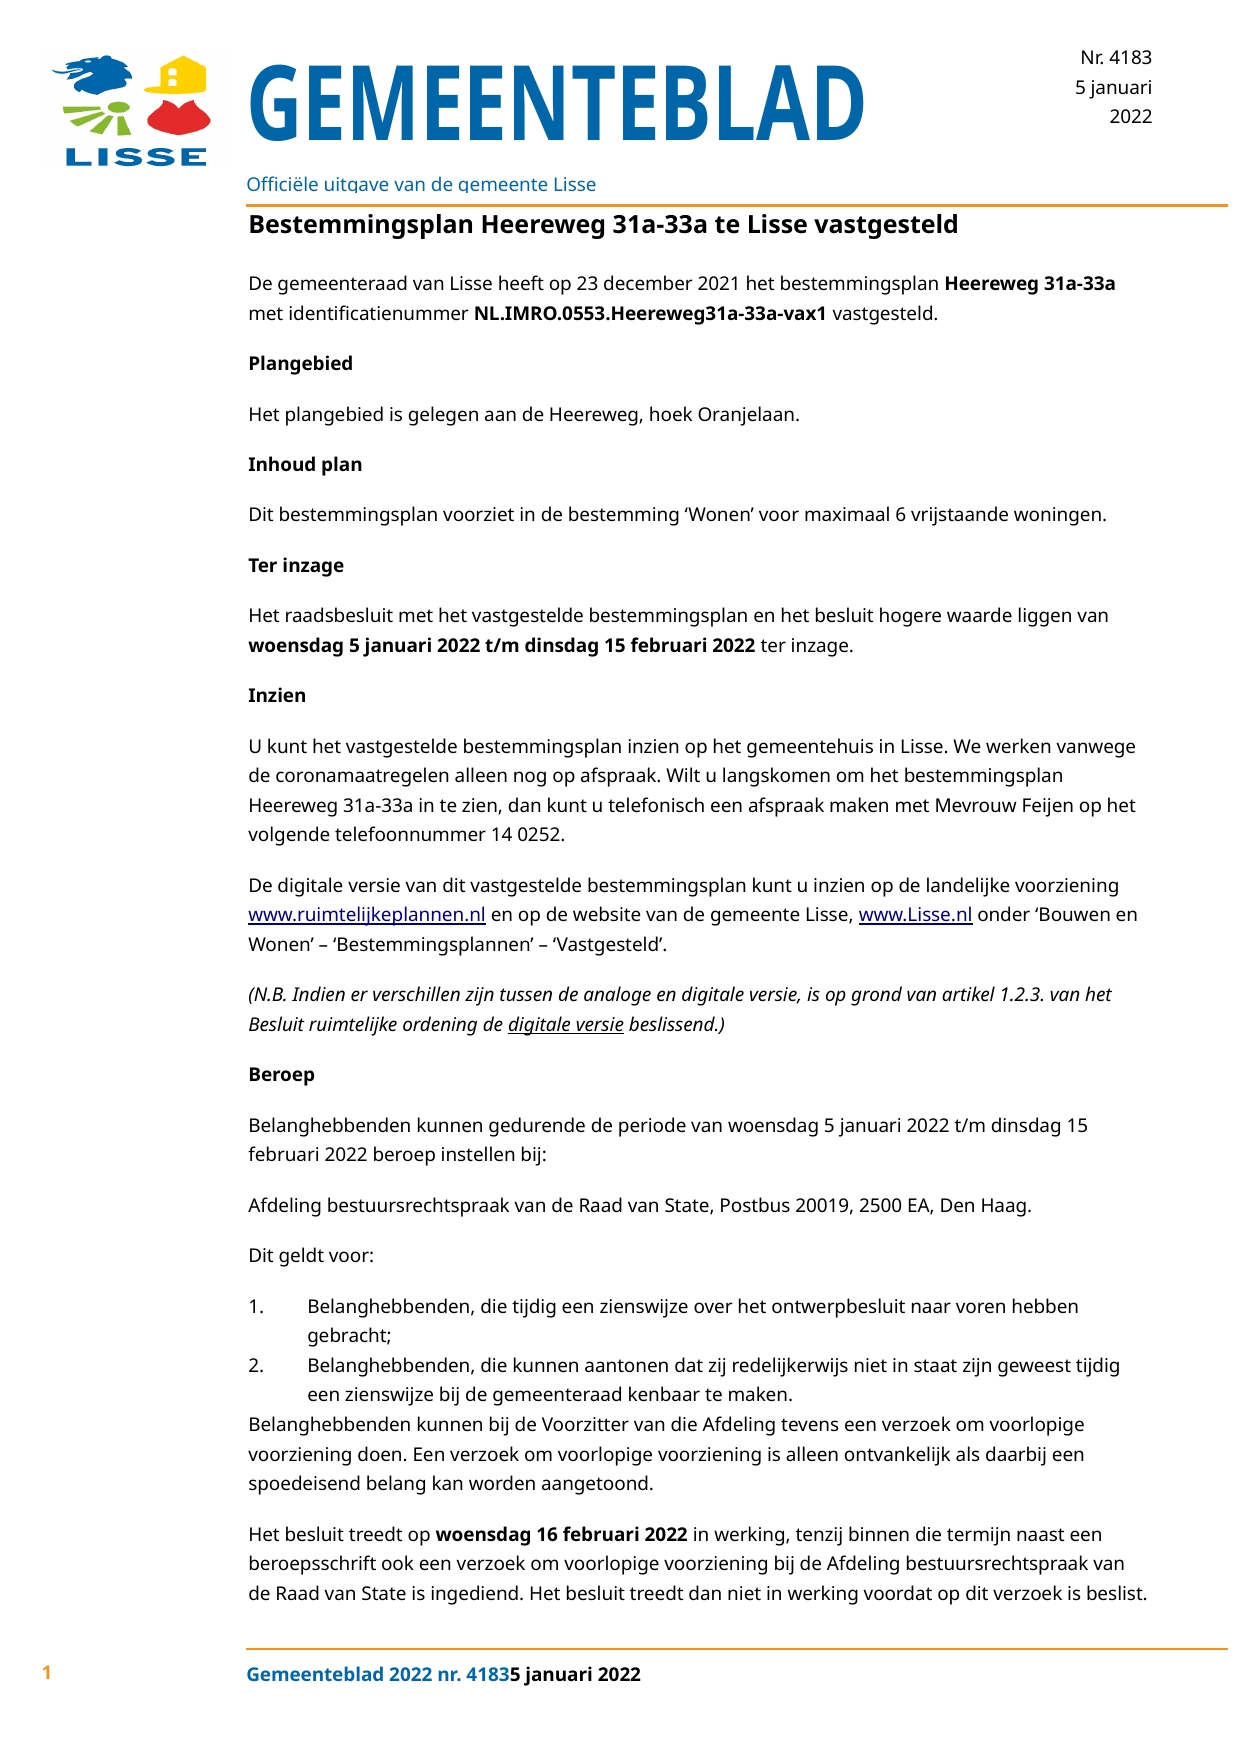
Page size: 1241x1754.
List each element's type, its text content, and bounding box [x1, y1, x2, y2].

text Bestemmingsplan Heereweg 31a-33a te Lisse vastgesteld [248, 207, 1152, 241]
text U kunt het vastgestelde bestemmingsplan inzien op het gemeentehuis in Lisse. We werken vanwege de coronamaatregelen alleen nog op afspraak. Wilt u langskomen om het bestemmingsplan Heereweg 31a-33a in te zien, dan kunt u telefonisch een afspraak maken met Mevrouw Feijen op het volgende telefoonnummer 14 0252. [248, 733, 1152, 847]
text Belanghebbenden kunnen bij de Voorzitter van die Afdeling tevens een verzoek om voorlopige voorziening doen. Een verzoek om voorlopige voorziening is alleen ontvankelijk als daarbij een spoedeisend belang kan worden aangetoond. [248, 1411, 1152, 1496]
text De gemeenteraad van Lisse heeft op 23 december 2021 het bestemmingsplan Heereweg 31a-33a met identificatienummer NL.IMRO.0553.Heereweg31a-33a-vax1 vastgesteld. [248, 270, 1152, 326]
text Afdeling bestuursrechtspraak van de Raad van State, Postbus 20019, 2500 EA, Den Haag. [248, 1192, 1152, 1218]
text Het raadsbesluit met het vastgestelde bestemmingsplan en het besluit hogere waarde liggen van woensdag 5 januari 2022 t/m dinsdag 15 februari 2022 ter inzage. [248, 602, 1152, 658]
list Belanghebbenden, die kunnen aantonen dat zij redelijkerwijs niet in staat zijn geweest tijdig een zienswijze bij de gemeenteraad kenbaar te maken. [248, 1352, 1152, 1407]
text Het besluit treedt op woensdag 16 februari 2022 in werking, tenzij binnen die termijn naast een beroepsschrift ook een verzoek om voorlopige voorziening bij de Afdeling bestuursrechtspraak van de Raad van State is ingediend. Het besluit treedt dan niet in werking voordat op dit verzoek is beslist. [248, 1521, 1152, 1606]
text Plangebied [248, 350, 1152, 376]
picture [41, 47, 231, 172]
text Dit geldt voor: [248, 1242, 1152, 1268]
text De digitale versie van dit vastgestelde bestemmingsplan kunt u inzien op de landelijke voorziening www.ruimtelijkeplannen.nl en op de website van de gemeente Lisse, www.Lisse.nl onder ‘Bouwen en Wonen’ – ‘Bestemmingsplannen’ – ‘Vastgesteld’. [248, 872, 1152, 957]
text Inzien [248, 682, 1152, 708]
text Inhoud plan [248, 451, 1152, 477]
text Belanghebbenden kunnen gedurende de periode van woensdag 5 januari 2022 t/m dinsdag 15 februari 2022 beroep instellen bij: [248, 1112, 1152, 1167]
text (N.B. Indien er verschillen zijn tussen de analoge en digitale versie, is op grond van artikel 1.2.3. van het Besluit ruimtelijke ordening de digitale versie beslissend.) [248, 982, 1152, 1037]
list Belanghebbenden, die tijdig een zienswijze over het ontwerpbesluit naar voren hebben gebracht; [248, 1293, 1152, 1348]
text Het plangebied is gelegen aan de Heereweg, hoek Oranjelaan. [248, 401, 1152, 426]
text Beroep [248, 1062, 1152, 1087]
text Dit bestemmingsplan voorziet in de bestemming ‘Wonen’ voor maximaal 6 vrijstaande woningen. [248, 502, 1152, 527]
text Ter inzage [248, 552, 1152, 578]
